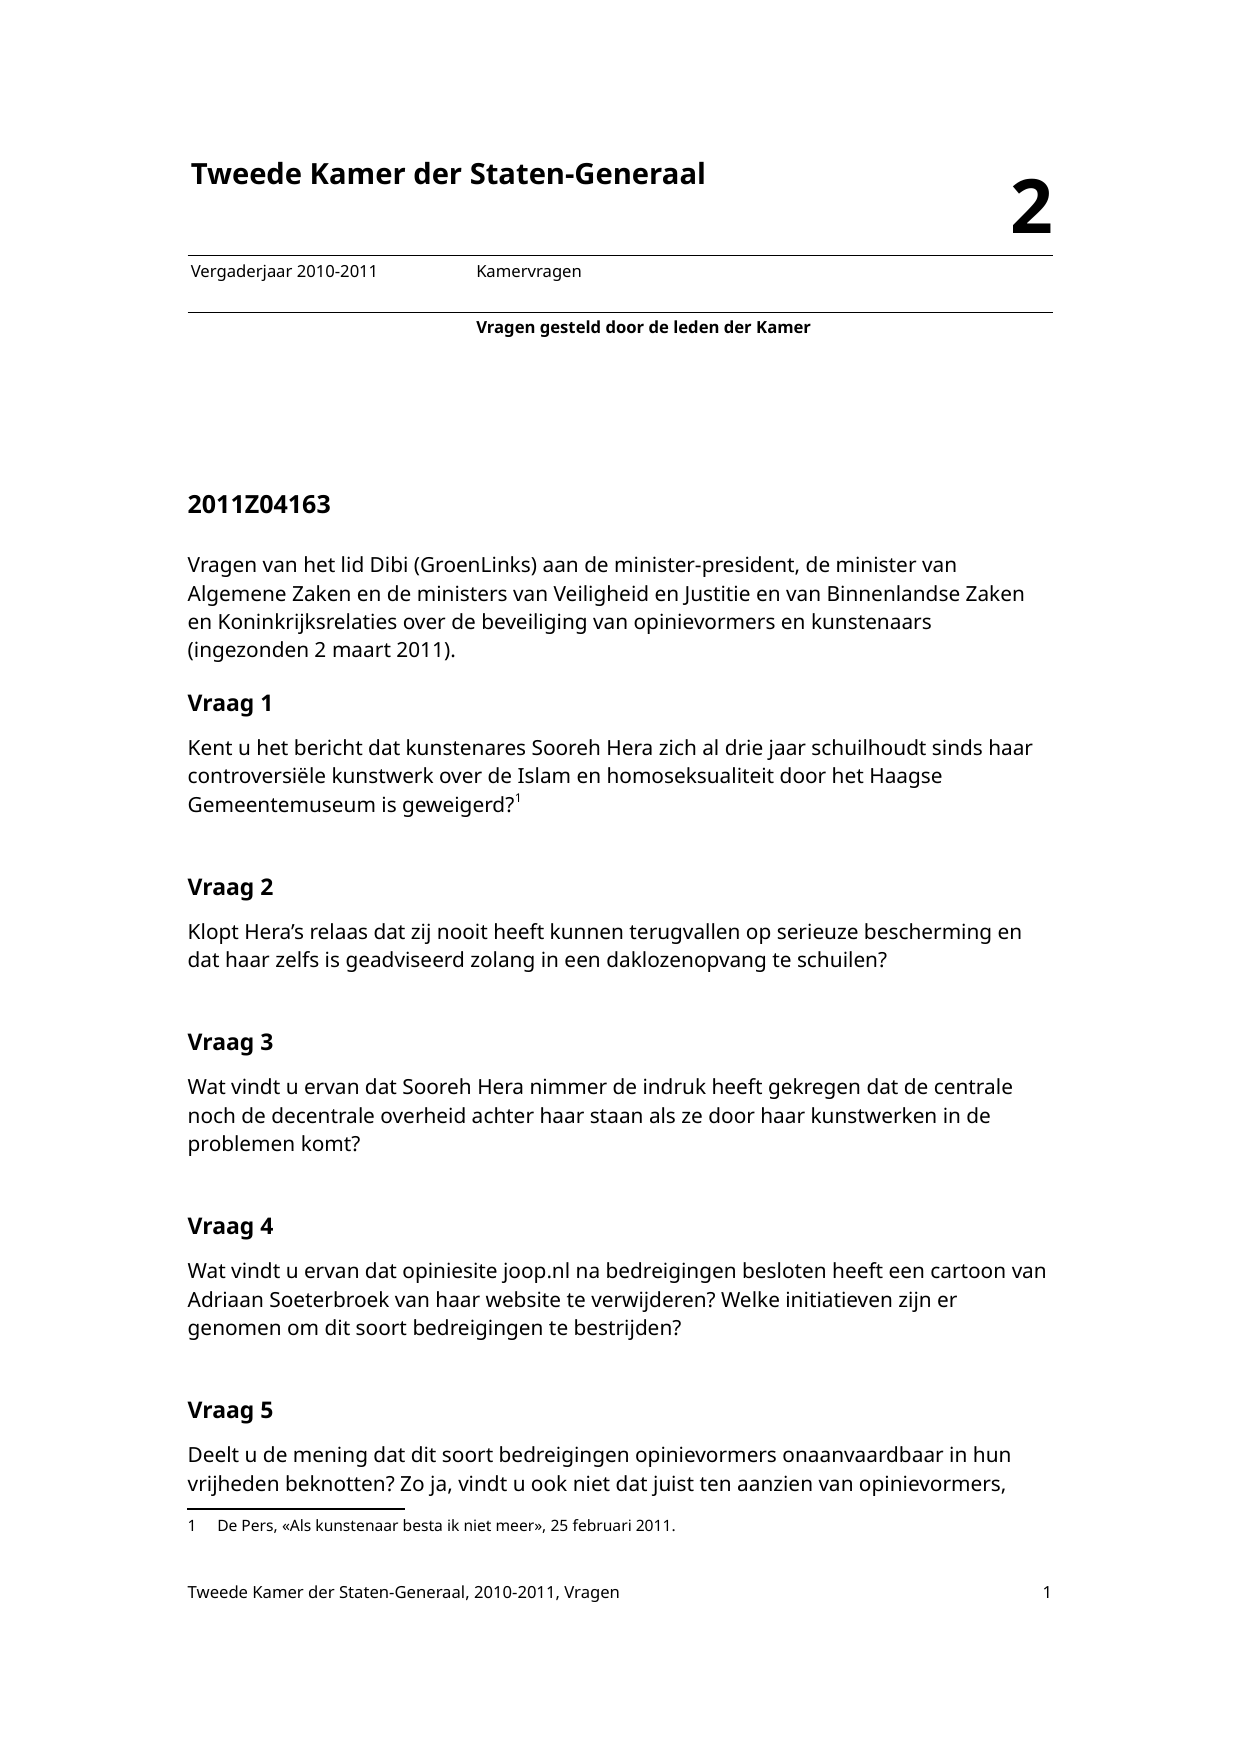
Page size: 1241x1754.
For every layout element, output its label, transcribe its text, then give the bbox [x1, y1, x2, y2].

text Wat vindt u ervan dat Sooreh Hera nimmer de indruk heeft gekregen dat de centrale noch de decentrale overheid achter haar staan als ze door haar kunstwerken in de problemen komt? [187, 1072, 1053, 1158]
table_cell Kamervragen [473, 256, 1053, 312]
text Vragen van het lid Dibi (GroenLinks) aan de minister-president, de minister van Algemene Zaken en de ministers van Veiligheid en Justitie en van Binnenlandse Zaken en Koninkrijksrelaties over de beveiliging van opinievormers en kunstenaars (ingezonden 2 maart 2011). [187, 550, 1053, 664]
text Deelt u de mening dat dit soort bedreigingen opinievormers onaanvaardbaar in hun vrijheden beknotten? Zo ja, vindt u ook niet dat juist ten aanzien van opinievormers, [187, 1441, 1053, 1497]
text De Pers, «Als kunstenaar besta ik niet meer», 25 februari 2011. [187, 1508, 1053, 1536]
subtitle Vraag 3 [187, 1026, 1053, 1057]
subtitle Vraag 5 [187, 1394, 1053, 1426]
subtitle Vraag 2 [187, 871, 1053, 902]
text Kent u het bericht dat kunstenares Sooreh Hera zich al drie jaar schuilhoudt sinds haar controversiële kunstwerk over de Islam en homoseksualiteit door het Haagse Gemeentemuseum is geweigerd? [187, 733, 1053, 818]
text Klopt Hera’s relaas dat zij nooit heeft kunnen terugvallen op serieuze bescherming en dat haar zelfs is geadviseerd zolang in een daklozenopvang te schuilen? [187, 917, 1053, 974]
table_cell Vergaderjaar 2010-2011 [188, 256, 473, 312]
text 2011Z04163 [187, 487, 1053, 521]
table_header 2 [880, 150, 1053, 255]
subtitle Vraag 1 [187, 687, 1053, 718]
table_cell Vragen gesteld door de leden der Kamer [473, 313, 1053, 339]
table_header Tweede Kamer der Staten-Generaal [188, 150, 879, 255]
text Wat vindt u ervan dat opiniesite joop.nl na bedreigingen besloten heeft een cartoon van Adriaan Soeterbroek van haar website te verwijderen? Welke initiatieven zijn er genomen om dit soort bedreigingen te bestrijden? [187, 1257, 1053, 1342]
table_cell [188, 313, 473, 339]
subtitle Vraag 4 [187, 1210, 1053, 1242]
